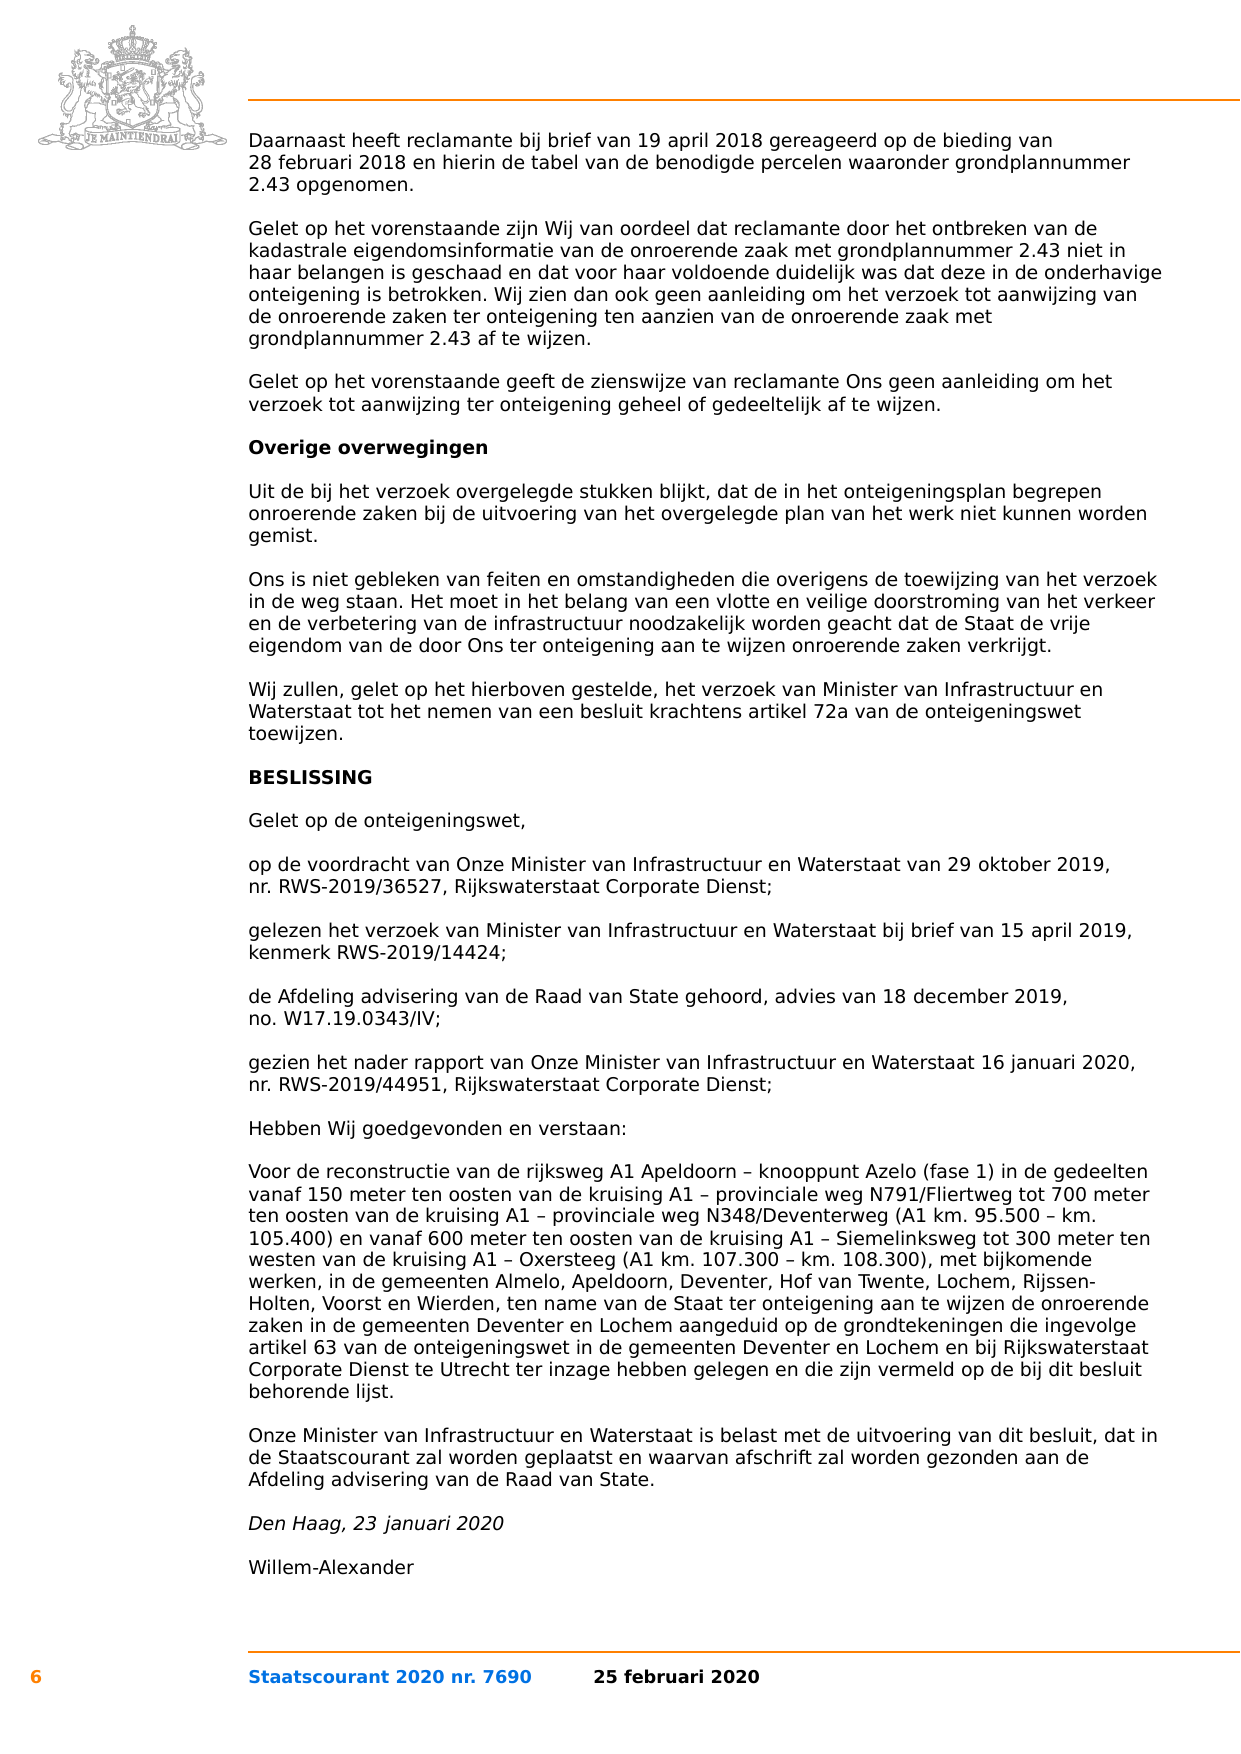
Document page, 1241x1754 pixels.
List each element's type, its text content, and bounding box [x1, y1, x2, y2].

text Ons is niet gebleken van feiten en omstandigheden die overigens de toewijzing van het verzoek in de weg staan. Het moet in het belang van een vlotte en veilige doorstroming van het verkeer en de verbetering van de infrastructuur noodzakelijk worden geacht dat de Staat de vrije eigendom van de door Ons ter onteigening aan te wijzen onroerende zaken verkrijgt. [248, 569, 1163, 657]
text Willem-Alexander [248, 1557, 1163, 1579]
text Wij zullen, gelet op het hierboven gestelde, het verzoek van Minister van Infrastructuur en Waterstaat tot het nemen van een besluit krachtens artikel 72a van de onteigeningswet toewijzen. [248, 679, 1163, 745]
text gezien het nader rapport van Onze Minister van Infrastructuur en Waterstaat 16 januari 2020, nr. RWS-2019/44951, Rijkswaterstaat Corporate Dienst; [248, 1052, 1163, 1096]
text Hebben Wij goedgevonden en verstaan: [248, 1118, 1163, 1139]
text op de voordracht van Onze Minister van Infrastructuur en Waterstaat van 29 oktober 2019, nr. RWS-2019/36527, Rijkswaterstaat Corporate Dienst; [248, 854, 1163, 898]
text Daarnaast heeft reclamante bij brief van 19 april 2018 gereageerd op de bieding van 28 februari 2018 en hierin de tabel van de benodigde percelen waaronder grondplannummer 2.43 opgenomen. [248, 130, 1163, 196]
text Onze Minister van Infrastructuur en Waterstaat is belast met de uitvoering van dit besluit, dat in de Staatscourant zal worden geplaatst en waarvan afschrift zal worden gezonden aan de Afdeling advisering van de Raad van State. [248, 1425, 1163, 1491]
text Uit de bij het verzoek overgelegde stukken blijkt, dat de in het onteigeningsplan begrepen onroerende zaken bij de uitvoering van het overgelegde plan van het werk niet kunnen worden gemist. [248, 481, 1163, 547]
text Gelet op de onteigeningswet, [248, 810, 1163, 832]
text Den Haag, 23 januari 2020 [248, 1513, 1163, 1535]
text Voor de reconstructie van de rijksweg A1 Apeldoorn – knooppunt Azelo (fase 1) in de gedeelten vanaf 150 meter ten oosten van de kruising A1 – provinciale weg N791/Fliertweg tot 700 meter ten oosten van de kruising A1 – provinciale weg N348/Deventerweg (A1 km. 95.500 – km. 105.400) en vanaf 600 meter ten oosten van de kruising A1 – Siemelinksweg tot 300 meter ten westen van de kruising A1 – Oxersteeg (A1 km. 107.300 – km. 108.300), met bijkomende werken, in de gemeenten Almelo, Apeldoorn, Deventer, Hof van Twente, Lochem, Rijssen-Holten, Voorst en Wierden, ten name van de Staat ter onteigening aan te wijzen de onroerende zaken in de gemeenten Deventer en Lochem aangeduid op de grondtekeningen die ingevolge artikel 63 van de onteigeningswet in de gemeenten Deventer en Lochem en bij Rijkswaterstaat Corporate Dienst te Utrecht ter inzage hebben gelegen en die zijn vermeld op de bij dit besluit behorende lijst. [248, 1161, 1163, 1403]
text Gelet op het vorenstaande zijn Wij van oordeel dat reclamante door het ontbreken van de kadastrale eigendomsinformatie van de onroerende zaak met grondplannummer 2.43 niet in haar belangen is geschaad en dat voor haar voldoende duidelijk was dat deze in de onderhavige onteigening is betrokken. Wij zien dan ook geen aanleiding om het verzoek tot aanwijzing van de onroerende zaken ter onteigening ten aanzien van de onroerende zaak met grondplannummer 2.43 af te wijzen. [248, 218, 1163, 349]
picture [38, 25, 227, 150]
text de Afdeling advisering van de Raad van State gehoord, advies van 18 december 2019, no. W17.19.0343/IV; [248, 986, 1163, 1030]
subtitle BESLISSING [248, 767, 1163, 788]
subtitle Overige overwegingen [248, 437, 1163, 459]
text gelezen het verzoek van Minister van Infrastructuur en Waterstaat bij brief van 15 april 2019, kenmerk RWS-2019/14424; [248, 920, 1163, 964]
text Gelet op het vorenstaande geeft de zienswijze van reclamante Ons geen aanleiding om het verzoek tot aanwijzing ter onteigening geheel of gedeeltelijk af te wijzen. [248, 371, 1163, 415]
